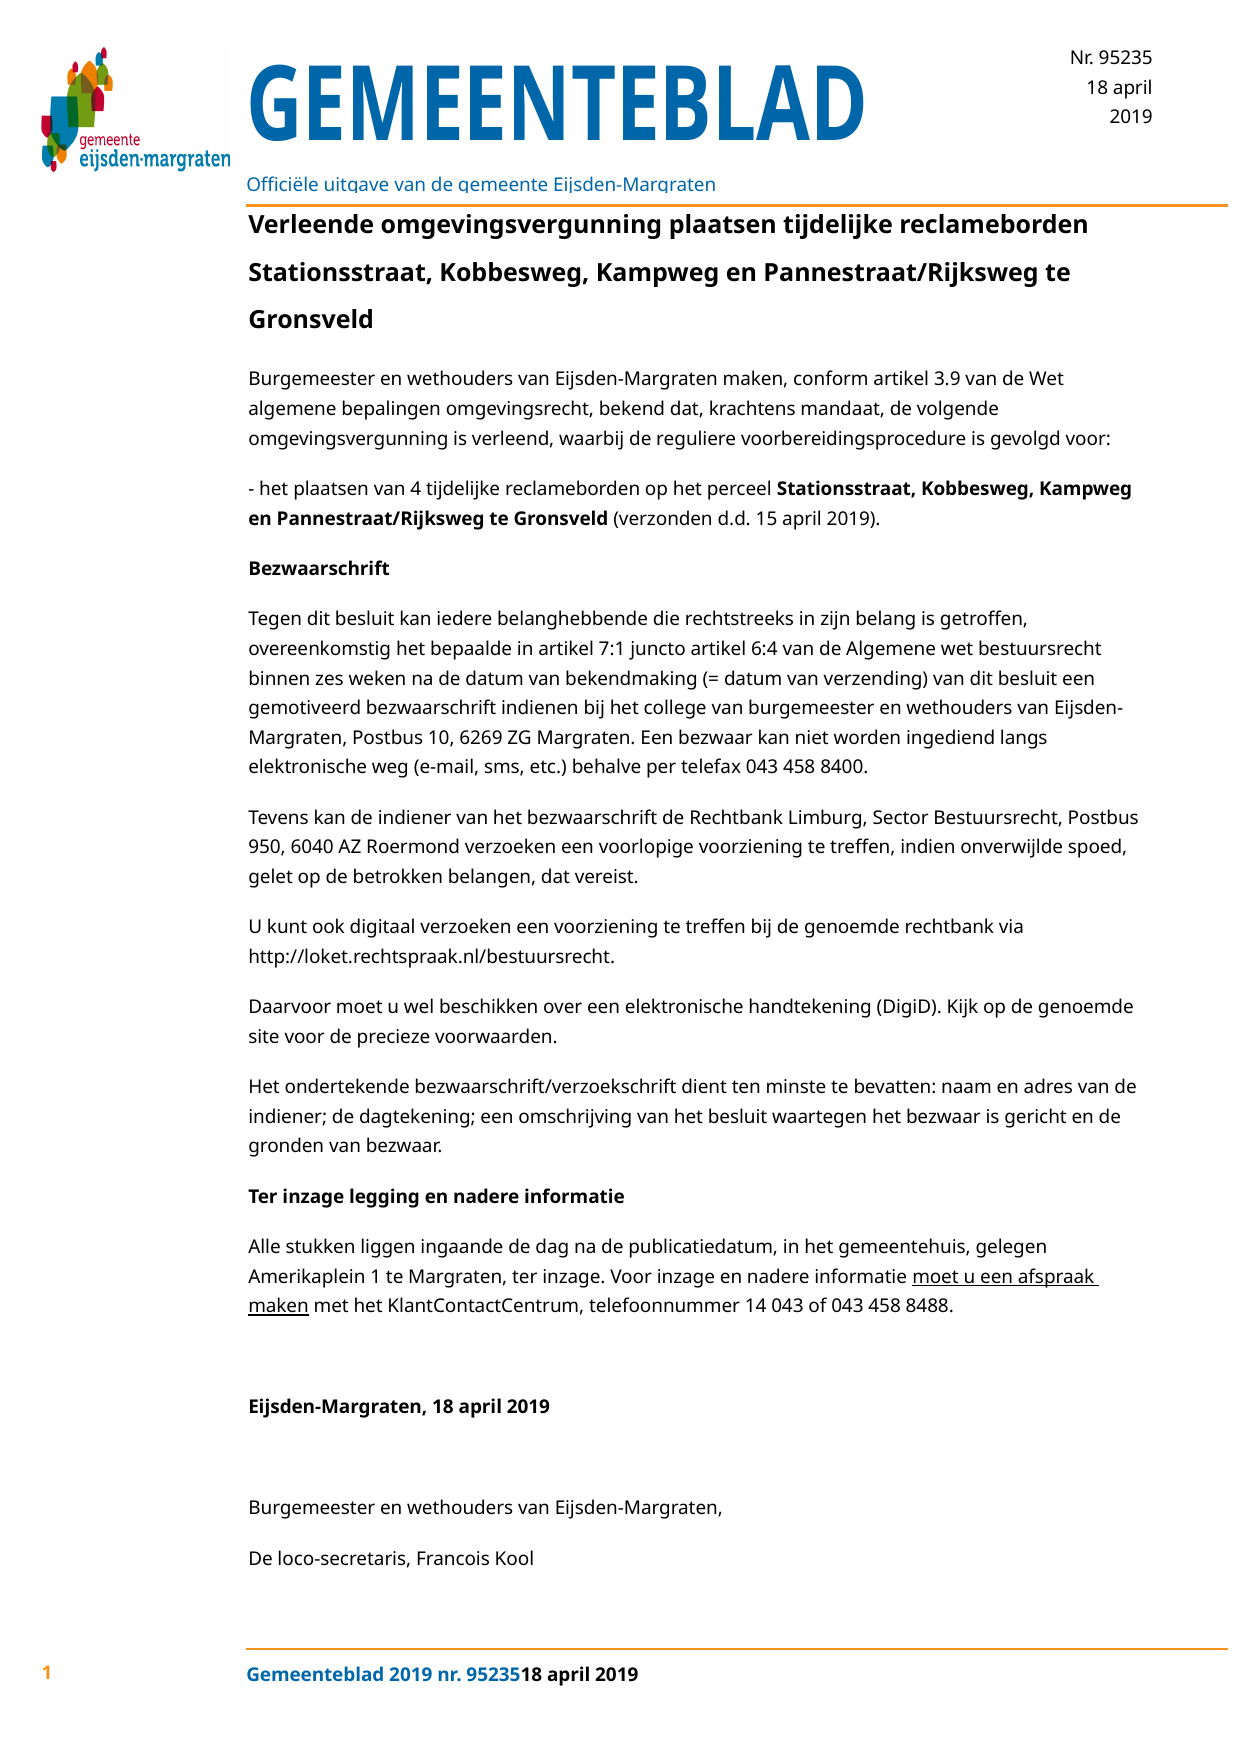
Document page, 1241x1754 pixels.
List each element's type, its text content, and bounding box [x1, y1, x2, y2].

text Bezwaarschrift [248, 555, 1152, 581]
text Het ondertekende bezwaarschrift/verzoekschrift dient ten minste te bevatten: naam en adres van de indiener; de dagtekening; een omschrijving van het besluit waartegen het bezwaar is gericht en de gronden van bezwaar. [248, 1073, 1152, 1158]
text Burgemeester en wethouders van Eijsden-Margraten, [248, 1494, 1152, 1520]
text Eijsden-Margraten, 18 april 2019 [248, 1393, 1152, 1419]
text Burgemeester en wethouders van Eijsden-Margraten maken, conform artikel 3.9 van de Wet algemene bepalingen omgevingsrecht, bekend dat, krachtens mandaat, de volgende omgevingsvergunning is verleend, waarbij de reguliere voorbereidingsprocedure is gevolgd voor: [248, 366, 1152, 450]
text - het plaatsen van 4 tijdelijke reclameborden op het perceel Stationsstraat, Kobbesweg, Kampweg en Pannestraat/Rijksweg te Gronsveld (verzonden d.d. 15 april 2019). [248, 475, 1152, 530]
text Verleende omgevingsvergunning plaatsen tijdelijke reclameborden Stationsstraat, Kobbesweg, Kampweg en Pannestraat/Rijksweg te Gronsveld [248, 207, 1152, 336]
text Tevens kan de indiener van het bezwaarschrift de Rechtbank Limburg, Sector Bestuursrecht, Postbus 950, 6040 AZ Roermond verzoeken een voorlopige voorziening te treffen, indien onverwijlde spoed, gelet op de betrokken belangen, dat vereist. [248, 804, 1152, 889]
text Ter inzage legging en nadere informatie [248, 1183, 1152, 1209]
text De loco-secretaris, Francois Kool [248, 1545, 1152, 1570]
text Daarvoor moet u wel beschikken over een elektronische handtekening (DigiD). Kijk op de genoemde site voor de precieze voorwaarden. [248, 993, 1152, 1049]
text Tegen dit besluit kan iedere belanghebbende die rechtstreeks in zijn belang is getroffen, overeenkomstig het bepaalde in artikel 7:1 juncto artikel 6:4 van de Algemene wet bestuursrecht binnen zes weken na de datum van bekendmaking (= datum van verzending) van dit besluit een gemotiveerd bezwaarschrift indienen bij het college van burgemeester en wethouders van Eijsden-Margraten, Postbus 10, 6269 ZG Margraten. Een bezwaar kan niet worden ingediend langs elektronische weg (e-mail, sms, etc.) behalve per telefax 043 458 8400. [248, 606, 1152, 779]
text U kunt ook digitaal verzoeken een voorziening te treffen bij de genoemde rechtbank via http://loket.rechtspraak.nl/bestuursrecht. [248, 913, 1152, 969]
text Alle stukken liggen ingaande de dag na de publicatiedatum, in het gemeentehuis, gelegen Amerikaplein 1 te Margraten, ter inzage. Voor inzage en nadere informatie moet u een afspraak maken met het KlantContactCentrum, telefoonnummer 14 043 of 043 458 8488. [248, 1233, 1152, 1318]
picture [41, 47, 231, 172]
